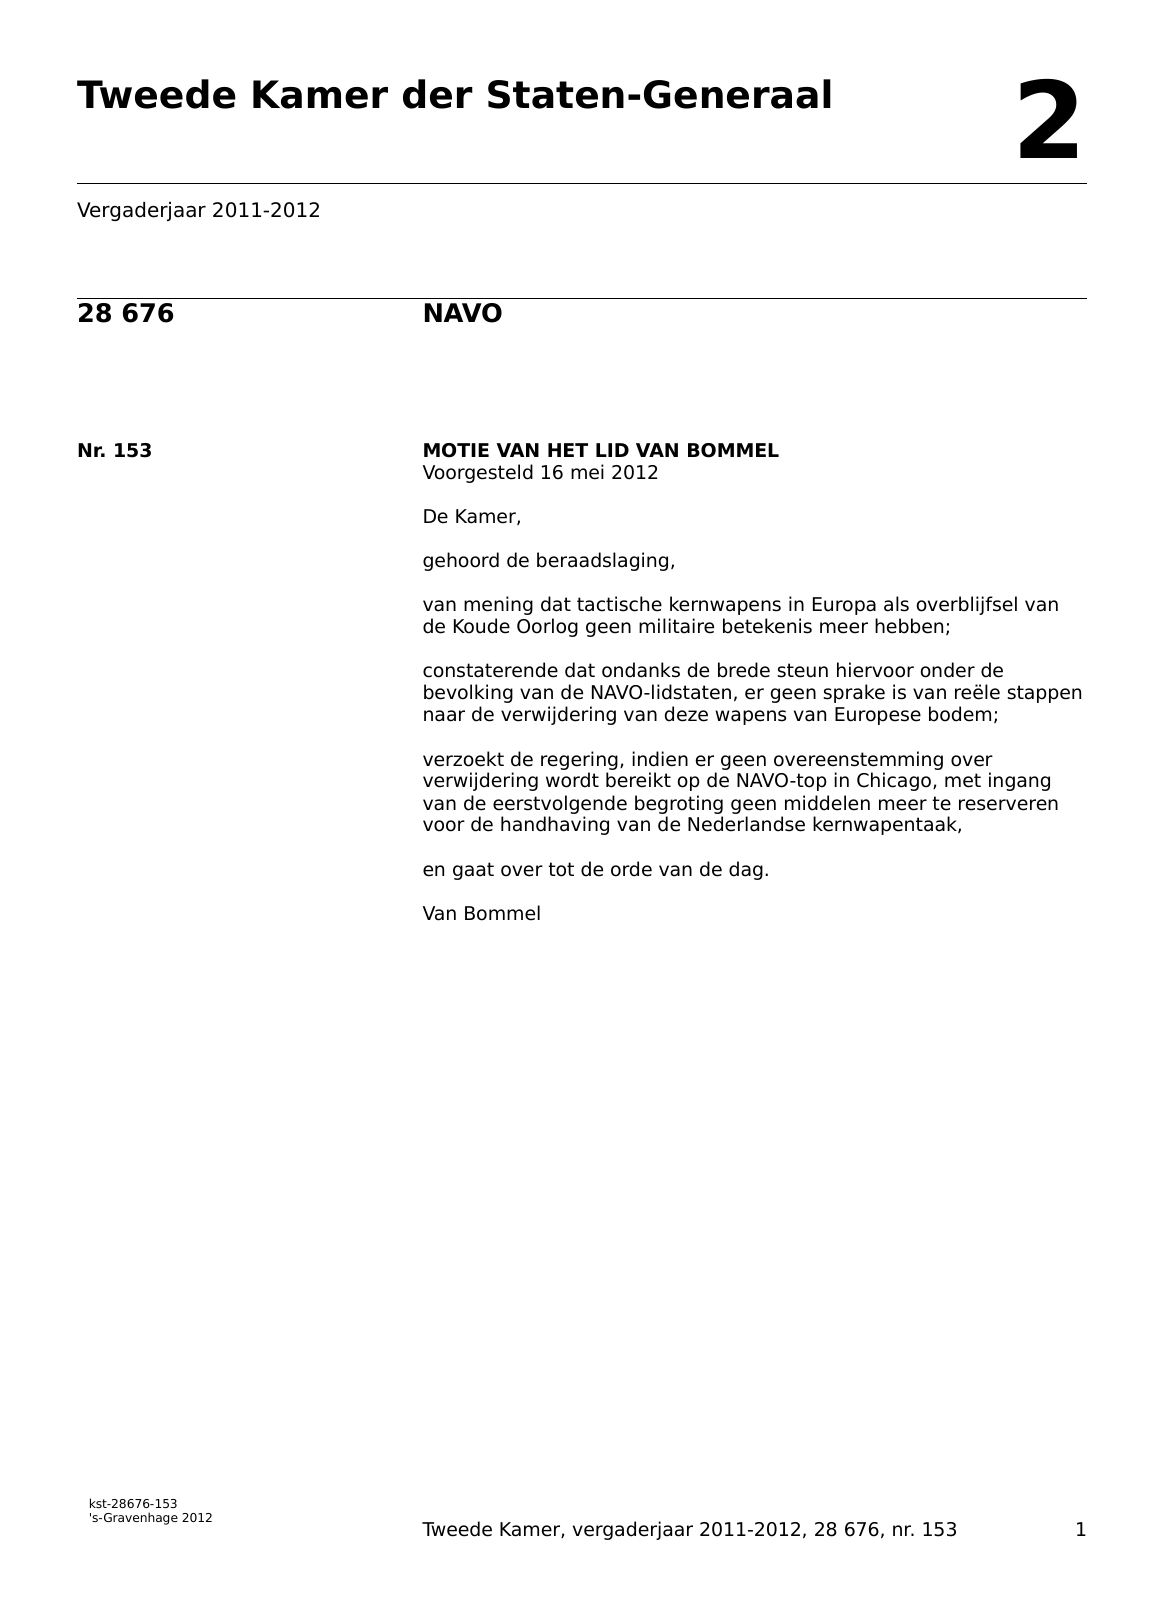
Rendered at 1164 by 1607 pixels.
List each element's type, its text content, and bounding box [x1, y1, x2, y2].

text van mening dat tactische kernwapens in Europa als overblijfsel van de Koude Oorlog geen militaire betekenis meer hebben; [422, 594, 1087, 638]
text De Kamer, [422, 506, 1087, 528]
text en gaat over tot de orde van de dag. [422, 858, 1087, 881]
text Voorgesteld 16 mei 2012 [422, 462, 1087, 484]
text verzoekt de regering, indien er geen overeenstemming over verwijdering wordt bereikt op de NAVO-top in Chicago, met ingang van de eerstvolgende begroting geen middelen meer te reserveren voor de handhaving van de Nederlandse kernwapentaak, [422, 748, 1087, 836]
text 's-Gravenhage 2012 [88, 1511, 323, 1525]
subtitle 28 676 NAVO [77, 299, 1087, 329]
table_header Tweede Kamer der Staten-Generaal [77, 59, 886, 183]
table_header 2 [886, 59, 1087, 183]
subtitle Nr. 153 MOTIE VAN HET LID VAN BOMMEL [77, 440, 1087, 462]
text constaterende dat ondanks de brede steun hiervoor onder de bevolking van de NAVO-lidstaten, er geen sprake is van reële stappen naar de verwijdering van deze wapens van Europese bodem; [422, 660, 1087, 726]
text kst-28676-153 [88, 1497, 323, 1511]
table_cell Vergaderjaar 2011-2012 [77, 184, 1087, 298]
text Van Bommel [422, 903, 1087, 925]
text gehoord de beraadslaging, [422, 550, 1087, 572]
